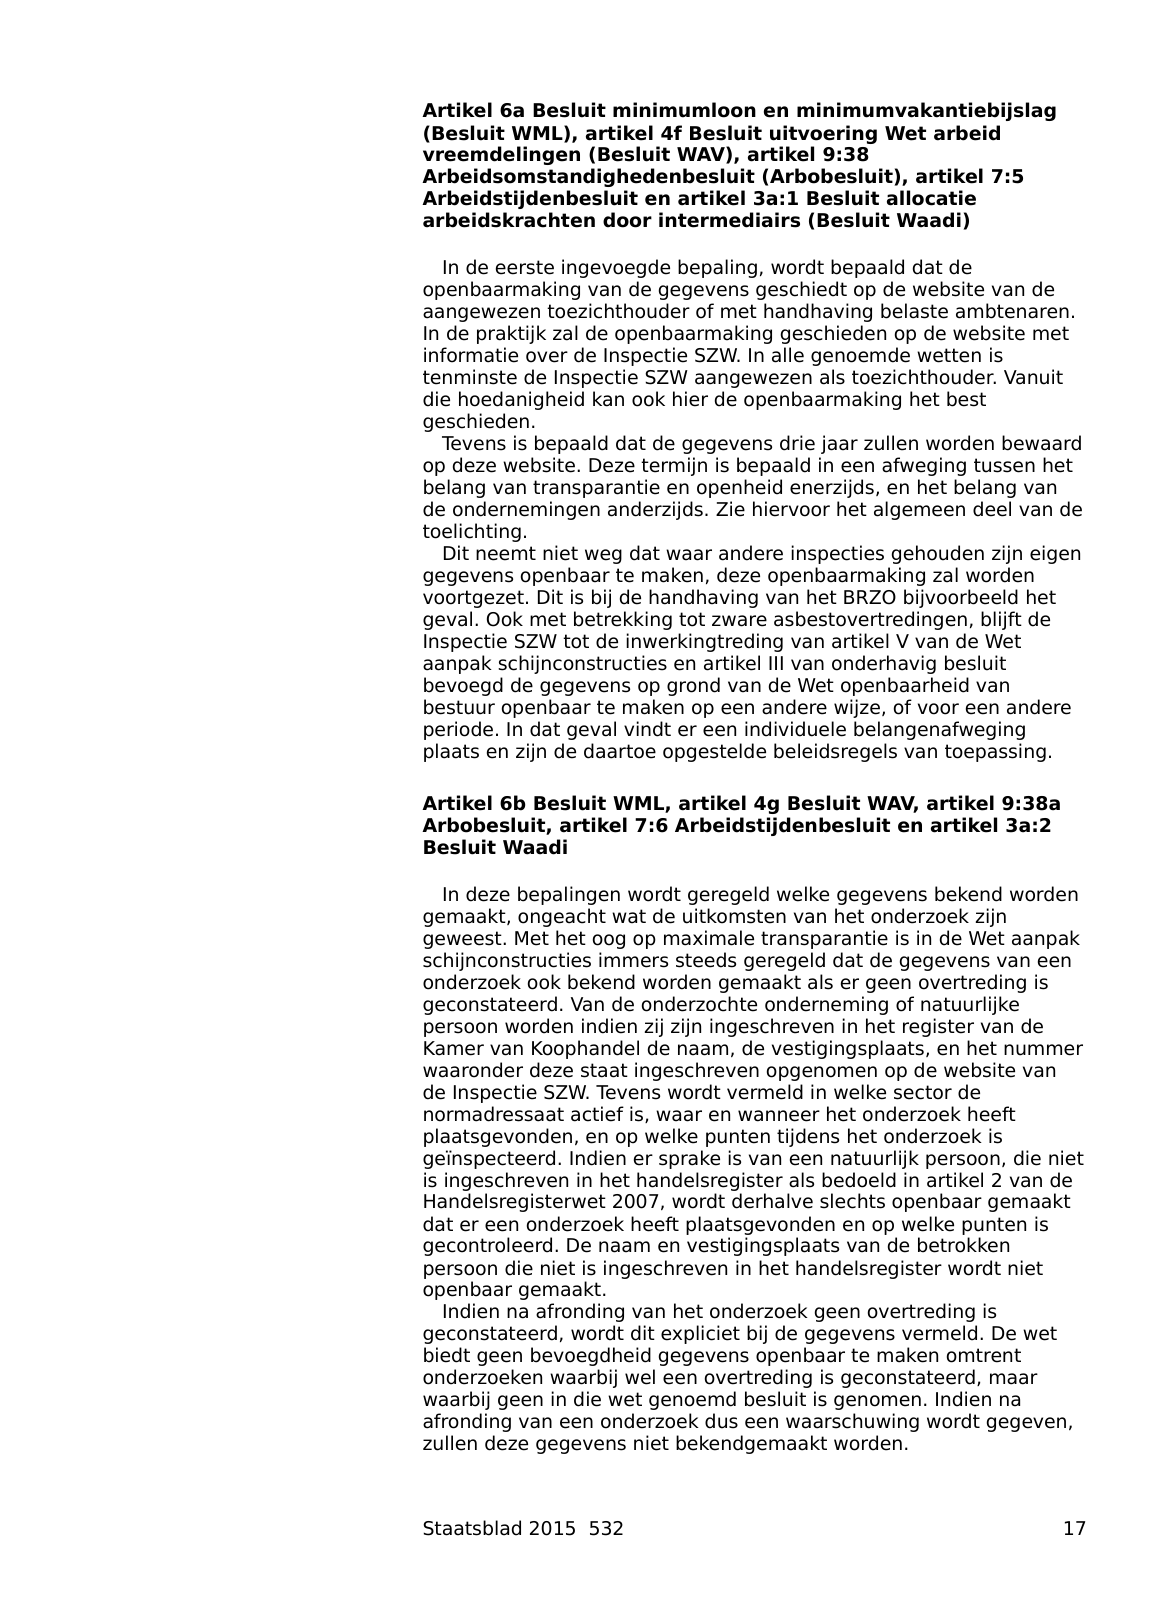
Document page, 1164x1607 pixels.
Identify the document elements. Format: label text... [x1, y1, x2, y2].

text In deze bepalingen wordt geregeld welke gegevens bekend worden gemaakt, ongeacht wat de uitkomsten van het onderzoek zijn geweest. Met het oog op maximale transparantie is in de Wet aanpak schijnconstructies immers steeds geregeld dat de gegevens van een onderzoek ook bekend worden gemaakt als er geen overtreding is geconstateerd. Van de onderzochte onderneming of natuurlijke persoon worden indien zij zijn ingeschreven in het register van de Kamer van Koophandel de naam, de vestigingsplaats, en het nummer waaronder deze staat ingeschreven opgenomen op de website van de Inspectie SZW. Tevens wordt vermeld in welke sector de normadressaat actief is, waar en wanneer het onderzoek heeft plaatsgevonden, en op welke punten tijdens het onderzoek is geïnspecteerd. Indien er sprake is van een natuurlijk persoon, die niet is ingeschreven in het handelsregister als bedoeld in artikel 2 van de Handelsregisterwet 2007, wordt derhalve slechts openbaar gemaakt dat er een onderzoek heeft plaatsgevonden en op welke punten is gecontroleerd. De naam en vestigingsplaats van de betrokken persoon die niet is ingeschreven in het handelsregister wordt niet openbaar gemaakt. [422, 884, 1087, 1301]
text Tevens is bepaald dat de gegevens drie jaar zullen worden bewaard op deze website. Deze termijn is bepaald in een afweging tussen het belang van transparantie en openheid enerzijds, en het belang van de ondernemingen anderzijds. Zie hiervoor het algemeen deel van de toelichting. [422, 433, 1087, 543]
text Indien na afronding van het onderzoek geen overtreding is geconstateerd, wordt dit expliciet bij de gegevens vermeld. De wet biedt geen bevoegdheid gegevens openbaar te maken omtrent onderzoeken waarbij wel een overtreding is geconstateerd, maar waarbij geen in die wet genoemd besluit is genomen. Indien na afronding van een onderzoek dus een waarschuwing wordt gegeven, zullen deze gegevens niet bekendgemaakt worden. [422, 1301, 1087, 1455]
subtitle Artikel 6b Besluit WML, artikel 4g Besluit WAV, artikel 9:38a Arbobesluit, artikel 7:6 Arbeidstijdenbesluit en artikel 3a:2 Besluit Waadi [422, 793, 1087, 859]
text In de eerste ingevoegde bepaling, wordt bepaald dat de openbaarmaking van de gegevens geschiedt op de website van de aangewezen toezichthouder of met handhaving belaste ambtenaren. In de praktijk zal de openbaarmaking geschieden op de website met informatie over de Inspectie SZW. In alle genoemde wetten is tenminste de Inspectie SZW aangewezen als toezichthouder. Vanuit die hoedanigheid kan ook hier de openbaarmaking het best geschieden. [422, 257, 1087, 433]
subtitle Artikel 6a Besluit minimumloon en minimumvakantiebijslag (Besluit WML), artikel 4f Besluit uitvoering Wet arbeid vreemdelingen (Besluit WAV), artikel 9:38 Arbeidsomstandighedenbesluit (Arbobesluit), artikel 7:5 Arbeidstijdenbesluit en artikel 3a:1 Besluit allocatie arbeidskrachten door intermediairs (Besluit Waadi) [422, 100, 1087, 232]
text Dit neemt niet weg dat waar andere inspecties gehouden zijn eigen gegevens openbaar te maken, deze openbaarmaking zal worden voortgezet. Dit is bij de handhaving van het BRZO bijvoorbeeld het geval. Ook met betrekking tot zware asbestovertredingen, blijft de Inspectie SZW tot de inwerkingtreding van artikel V van de Wet aanpak schijnconstructies en artikel III van onderhavig besluit bevoegd de gegevens op grond van de Wet openbaarheid van bestuur openbaar te maken op een andere wijze, of voor een andere periode. In dat geval vindt er een individuele belangenafweging plaats en zijn de daartoe opgestelde beleidsregels van toepassing. [422, 543, 1087, 763]
